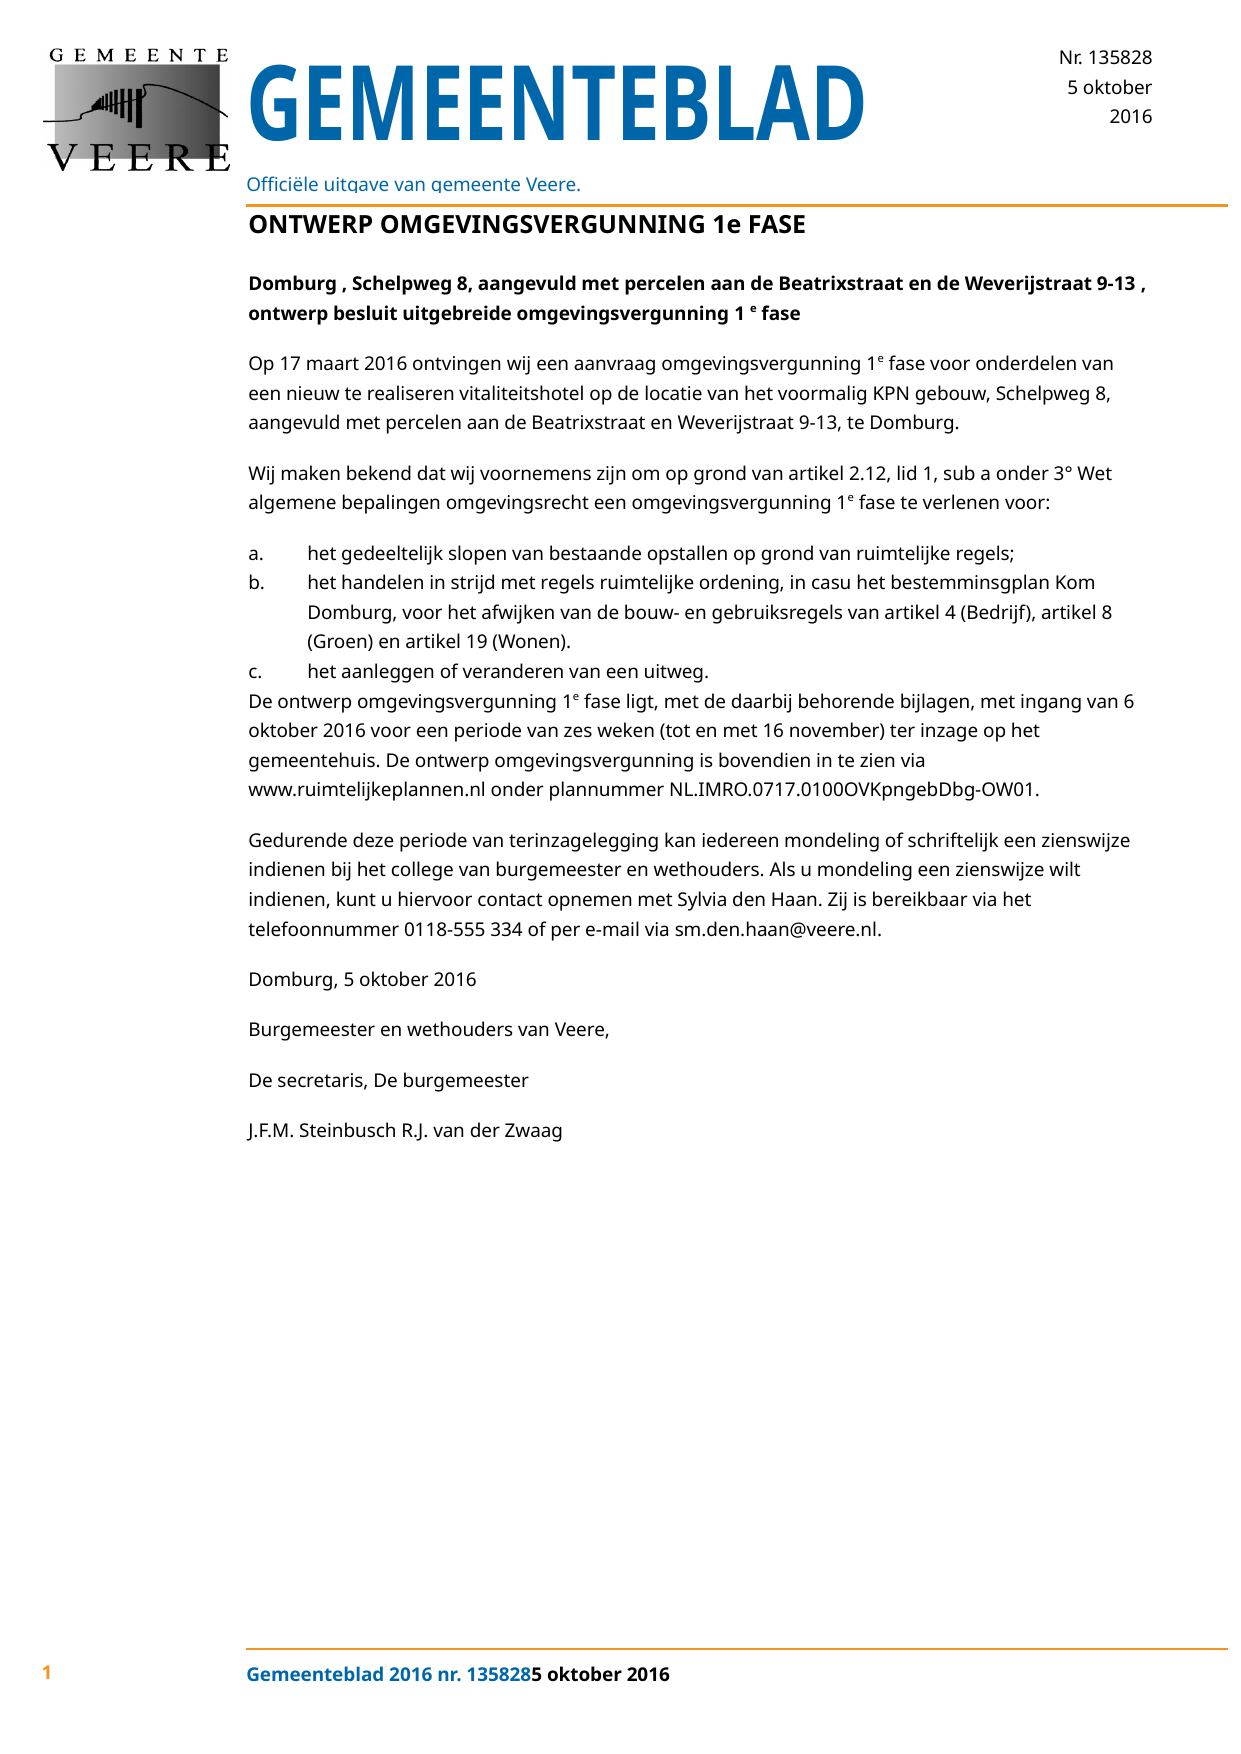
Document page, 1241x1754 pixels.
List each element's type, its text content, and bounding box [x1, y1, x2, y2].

text J.F.M. Steinbusch R.J. van der Zwaag [248, 1117, 1152, 1143]
list het gedeeltelijk slopen van bestaande opstallen op grond van ruimtelijke regels; [248, 540, 1152, 566]
text ONTWERP OMGEVINGSVERGUNNING 1e FASE [248, 207, 1152, 241]
list het aanleggen of veranderen van een uitweg. [248, 658, 1152, 684]
text Wij maken bekend dat wij voornemens zijn om op grond van artikel 2.12, lid 1, sub a onder 3° Wet algemene bepalingen omgevingsrecht een omgevingsvergunning 1e fase te verlenen voor: [248, 460, 1152, 515]
text Domburg , Schelpweg 8, aangevuld met percelen aan de Beatrixstraat en de Weverijstraat 9-13 , ontwerp besluit uitgebreide omgevingsvergunning 1 e fase [248, 270, 1152, 326]
list het handelen in strijd met regels ruimtelijke ordening, in casu het bestemminsgplan Kom Domburg, voor het afwijken van de bouw- en gebruiksregels van artikel 4 (Bedrijf), artikel 8 (Groen) en artikel 19 (Wonen). [248, 569, 1152, 654]
text Domburg, 5 oktober 2016 [248, 966, 1152, 992]
picture [41, 47, 231, 172]
text Burgemeester en wethouders van Veere, [248, 1017, 1152, 1042]
text Gedurende deze periode van terinzagelegging kan iedereen mondeling of schriftelijk een zienswijze indienen bij het college van burgemeester en wethouders. Als u mondeling een zienswijze wilt indienen, kunt u hiervoor contact opnemen met Sylvia den Haan. Zij is bereikbaar via het telefoonnummer 0118-555 334 of per e-mail via sm.den.haan@veere.nl. [248, 827, 1152, 941]
text Op 17 maart 2016 ontvingen wij een aanvraag omgevingsvergunning 1e fase voor onderdelen van een nieuw te realiseren vitaliteitshotel op de locatie van het voormalig KPN gebouw, Schelpweg 8, aangevuld met percelen aan de Beatrixstraat en Weverijstraat 9-13, te Domburg. [248, 350, 1152, 435]
text De secretaris, De burgemeester [248, 1067, 1152, 1093]
text De ontwerp omgevingsvergunning 1e fase ligt, met de daarbij behorende bijlagen, met ingang van 6 oktober 2016 voor een periode van zes weken (tot en met 16 november) ter inzage op het gemeentehuis. De ontwerp omgevingsvergunning is bovendien in te zien via www.ruimtelijkeplannen.nl onder plannummer NL.IMRO.0717.0100OVKpngebDbg-OW01. [248, 688, 1152, 802]
